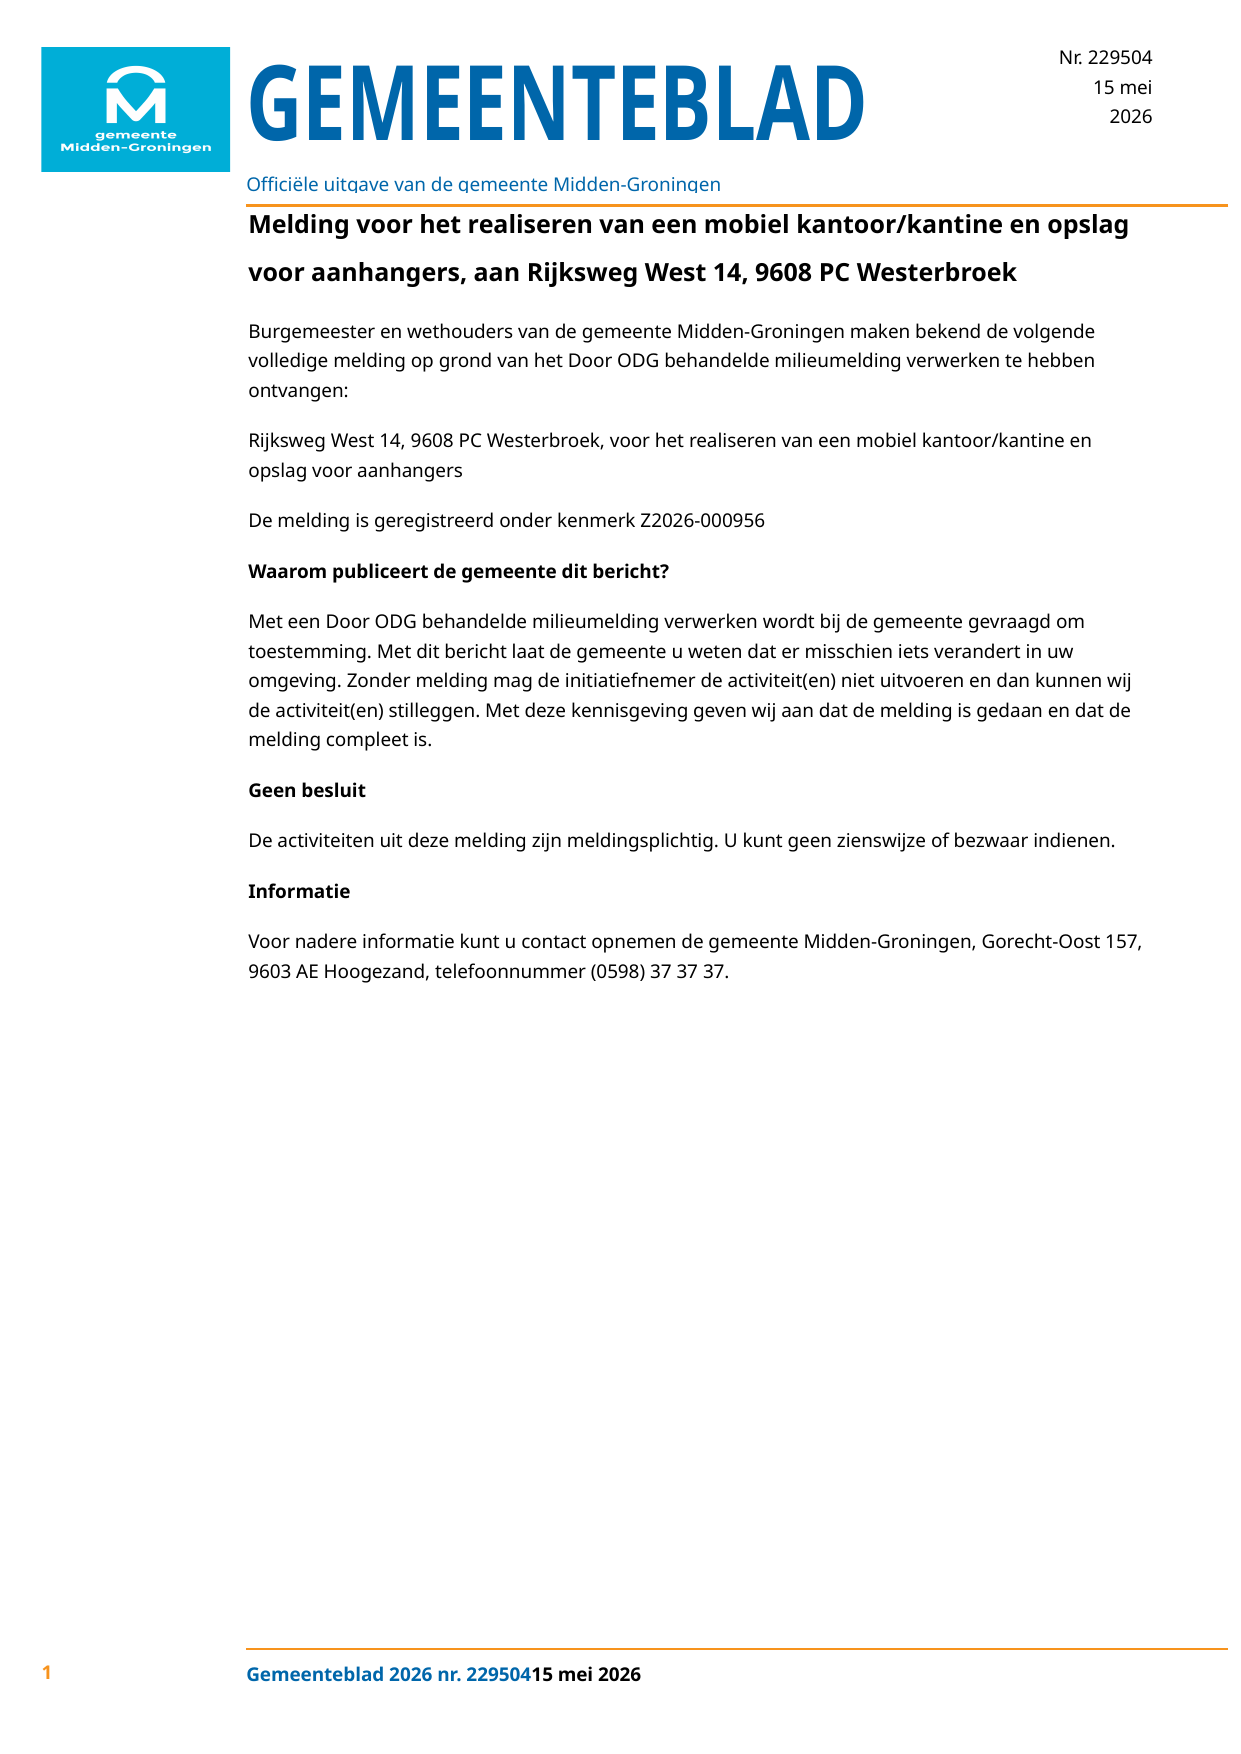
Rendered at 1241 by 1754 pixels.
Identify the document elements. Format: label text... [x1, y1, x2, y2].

text De melding is geregistreerd onder kenmerk Z2026-000956 [248, 507, 1152, 533]
text Waarom publiceert de gemeente dit bericht? [248, 558, 1152, 584]
text Met een Door ODG behandelde milieumelding verwerken wordt bij de gemeente gevraagd om toestemming. Met dit bericht laat de gemeente u weten dat er misschien iets verandert in uw omgeving. Zonder melding mag de initiatiefnemer de activiteit(en) niet uitvoeren en dan kunnen wij de activiteit(en) stilleggen. Met deze kennisgeving geven wij aan dat de melding is gedaan en dat de melding compleet is. [248, 608, 1152, 752]
picture [184, 146, 190, 153]
text De activiteiten uit deze melding zijn meldingsplichtig. U kunt geen zienswijze of bezwaar indienen. [248, 827, 1152, 853]
text Informatie [248, 878, 1152, 904]
picture [108, 66, 164, 82]
text Burgemeester en wethouders van de gemeente Midden-Groningen maken bekend de volgende volledige melding op grond van het Door ODG behandelde milieumelding verwerken te hebben ontvangen: [248, 318, 1152, 403]
text Voor nadere informatie kunt u contact opnemen de gemeente Midden-Groningen, Gorecht-Oost 157, 9603 AE Hoogezand, telefoonnummer (0598) 37 37 37. [248, 928, 1152, 984]
text Melding voor het realiseren van een mobiel kantoor/kantine en opslag voor aanhangers, aan Rijksweg West 14, 9608 PC Westerbroek [248, 207, 1152, 288]
picture [107, 89, 165, 122]
text Geen besluit [248, 777, 1152, 803]
text Rijksweg West 14, 9608 PC Westerbroek, voor het realiseren van een mobiel kantoor/kantine en opslag voor aanhangers [248, 427, 1152, 483]
